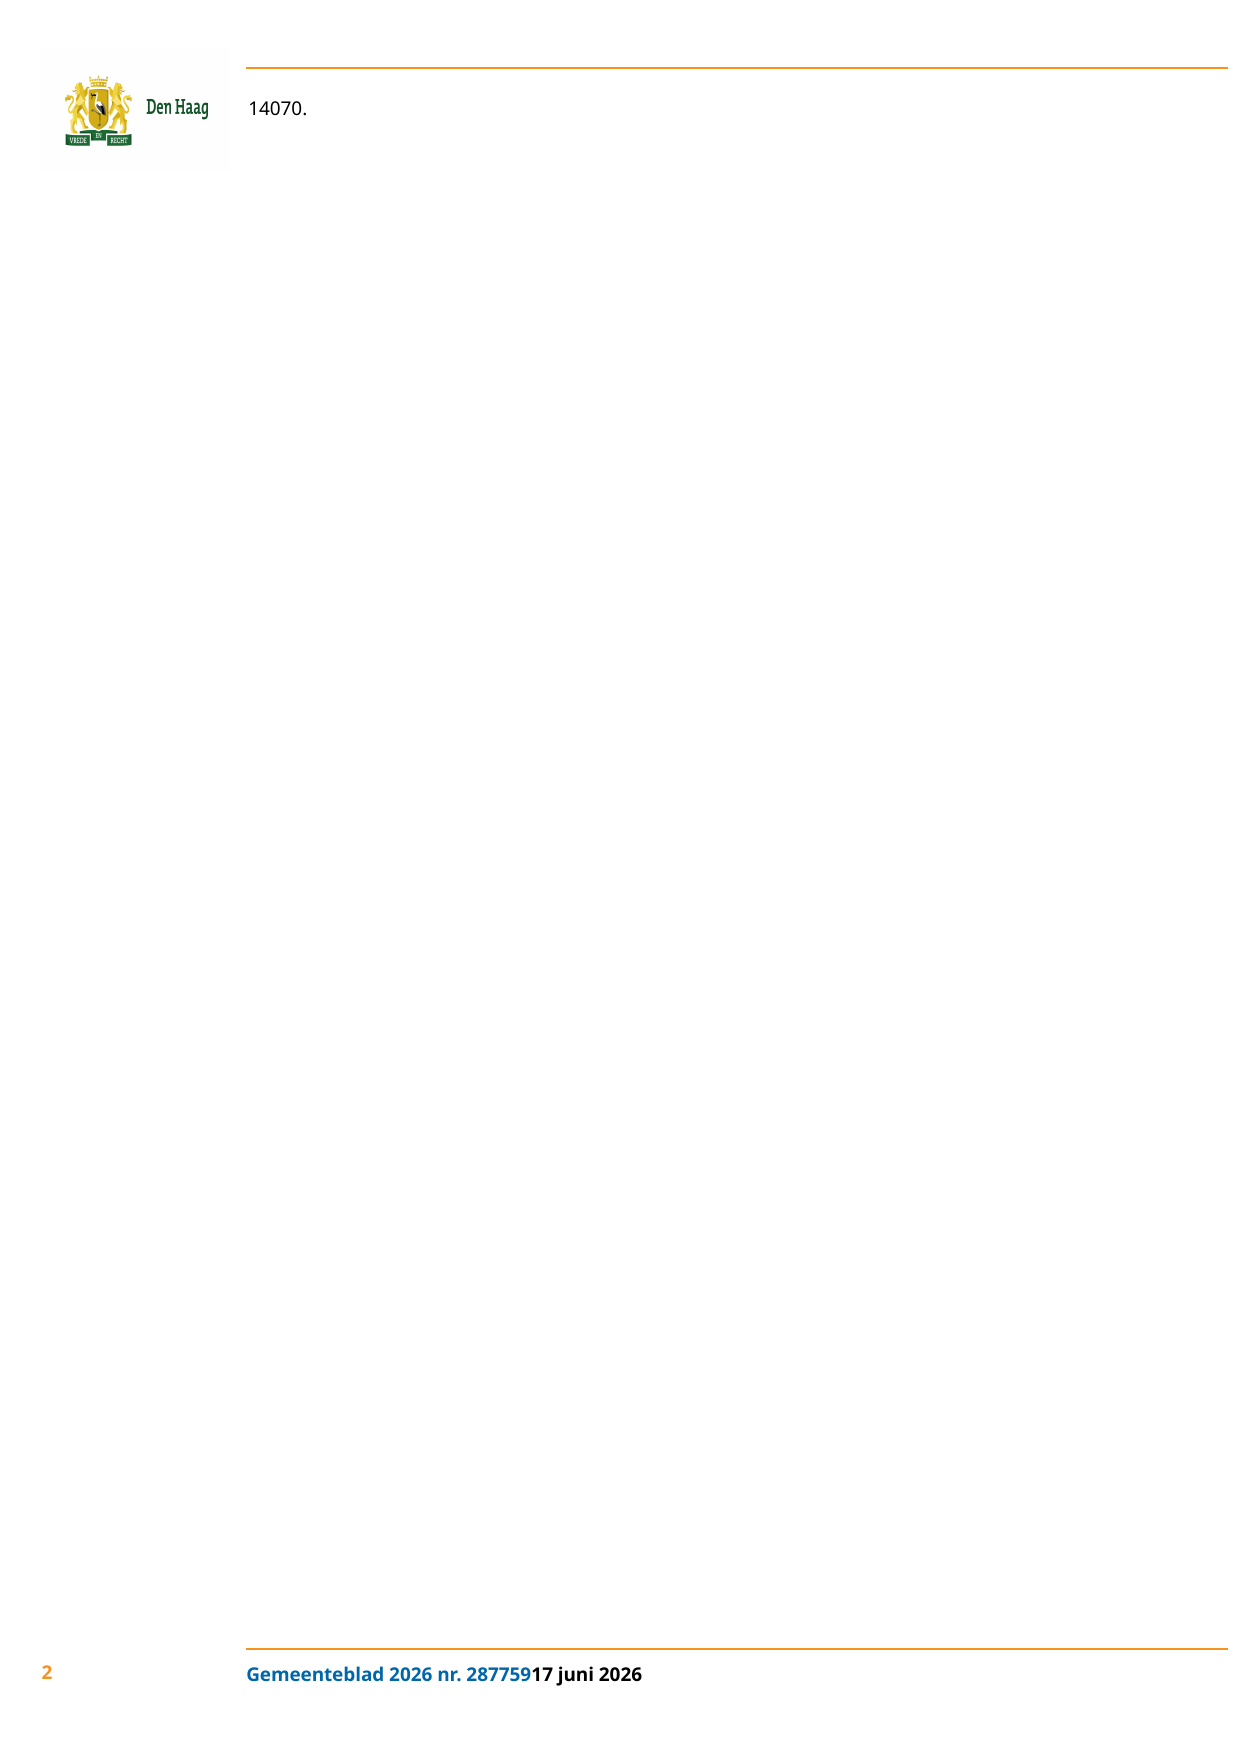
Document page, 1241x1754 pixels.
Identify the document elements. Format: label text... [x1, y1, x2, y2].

picture [41, 47, 231, 172]
text 14070. [248, 95, 1152, 121]
